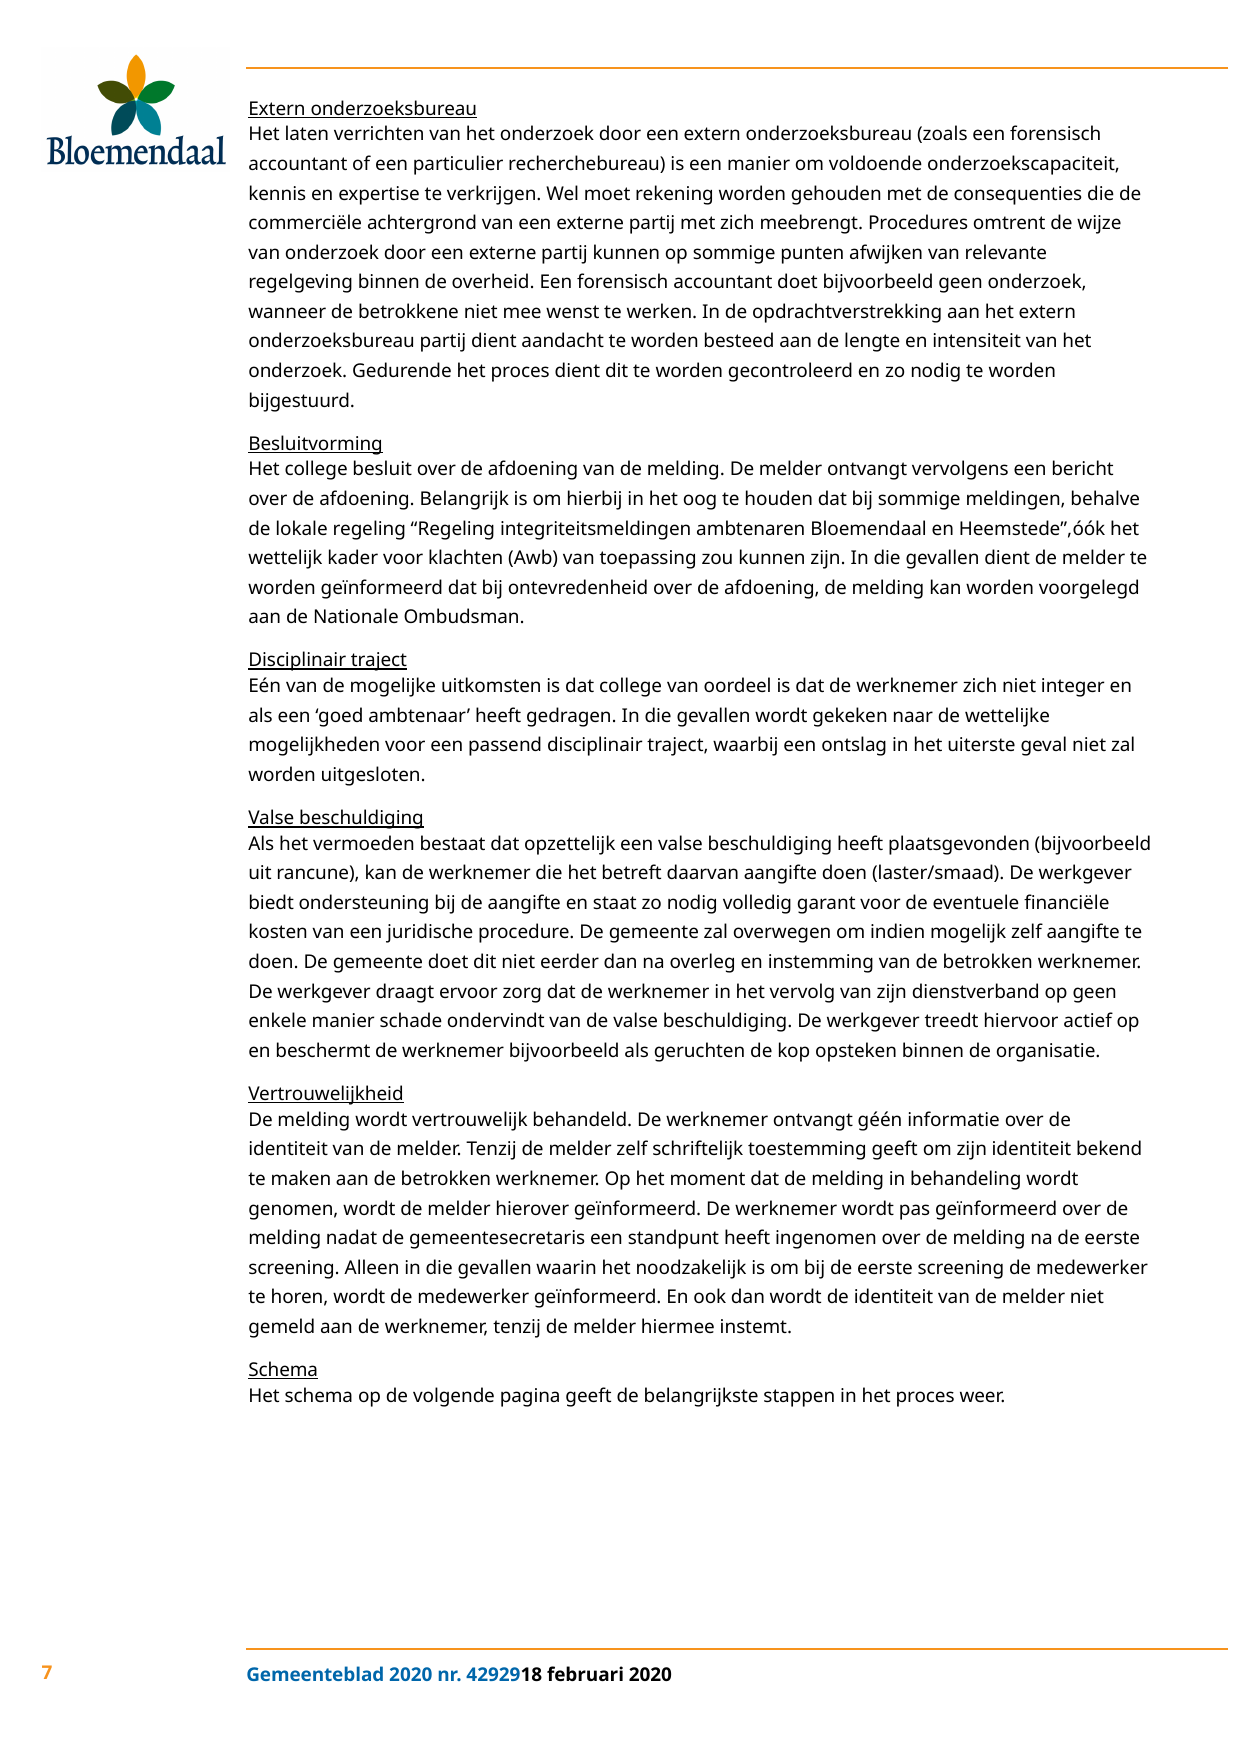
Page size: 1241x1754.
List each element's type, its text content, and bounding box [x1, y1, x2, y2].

text Besluitvorming [248, 430, 1152, 456]
text Vertrouwelijkheid [248, 1080, 1152, 1106]
text Het schema op de volgende pagina geeft de belangrijkste stappen in het proces weer. [248, 1382, 1152, 1408]
text Disciplinair traject [248, 647, 1152, 672]
text De melding wordt vertrouwelijk behandeld. De werknemer ontvangt géén informatie over de identiteit van de melder. Tenzij de melder zelf schriftelijk toestemming geeft om zijn identiteit bekend te maken aan de betrokken werknemer. Op het moment dat de melding in behandeling wordt genomen, wordt de melder hierover geïnformeerd. De werknemer wordt pas geïnformeerd over de melding nadat de gemeentesecretaris een standpunt heeft ingenomen over de melding na de eerste screening. Alleen in die gevallen waarin het noodzakelijk is om bij de eerste screening de medewerker te horen, wordt de medewerker geïnformeerd. En ook dan wordt de identiteit van de melder niet gemeld aan de werknemer, tenzij de melder hiermee instemt. [248, 1106, 1152, 1339]
text Eén van de mogelijke uitkomsten is dat college van oordeel is dat de werknemer zich niet integer en als een ‘goed ambtenaar’ heeft gedragen. In die gevallen wordt gekeken naar de wettelijke mogelijkheden voor een passend disciplinair traject, waarbij een ontslag in het uiterste geval niet zal worden uitgesloten. [248, 672, 1152, 787]
text Schema [248, 1356, 1152, 1382]
text Valse beschuldiging [248, 804, 1152, 830]
text Extern onderzoeksbureau [248, 95, 1152, 121]
picture [41, 47, 231, 172]
text Als het vermoeden bestaat dat opzettelijk een valse beschuldiging heeft plaatsgevonden (bijvoorbeeld uit rancune), kan de werknemer die het betreft daarvan aangifte doen (laster/smaad). De werkgever biedt ondersteuning bij de aangifte en staat zo nodig volledig garant voor de eventuele financiële kosten van een juridische procedure. De gemeente zal overwegen om indien mogelijk zelf aangifte te doen. De gemeente doet dit niet eerder dan na overleg en instemming van de betrokken werknemer. De werkgever draagt ervoor zorg dat de werknemer in het vervolg van zijn dienstverband op geen enkele manier schade ondervindt van de valse beschuldiging. De werkgever treedt hiervoor actief op en beschermt de werknemer bijvoorbeeld als geruchten de kop opsteken binnen de organisatie. [248, 830, 1152, 1063]
text Het college besluit over de afdoening van de melding. De melder ontvangt vervolgens een bericht over de afdoening. Belangrijk is om hierbij in het oog te houden dat bij sommige meldingen, behalve de lokale regeling “Regeling integriteitsmeldingen ambtenaren Bloemendaal en Heemstede”,óók het wettelijk kader voor klachten (Awb) van toepassing zou kunnen zijn. In die gevallen dient de melder te worden geïnformeerd dat bij ontevredenheid over de afdoening, de melding kan worden voorgelegd aan de Nationale Ombudsman. [248, 456, 1152, 629]
text Het laten verrichten van het onderzoek door een extern onderzoeksbureau (zoals een forensisch accountant of een particulier recherchebureau) is een manier om voldoende onderzoekscapaciteit, kennis en expertise te verkrijgen. Wel moet rekening worden gehouden met de consequenties die de commerciële achtergrond van een externe partij met zich meebrengt. Procedures omtrent de wijze van onderzoek door een externe partij kunnen op sommige punten afwijken van relevante regelgeving binnen de overheid. Een forensisch accountant doet bijvoorbeeld geen onderzoek, wanneer de betrokkene niet mee wenst te werken. In de opdrachtverstrekking aan het extern onderzoeksbureau partij dient aandacht te worden besteed aan de lengte en intensiteit van het onderzoek. Gedurende het proces dient dit te worden gecontroleerd en zo nodig te worden bijgestuurd. [248, 121, 1152, 412]
